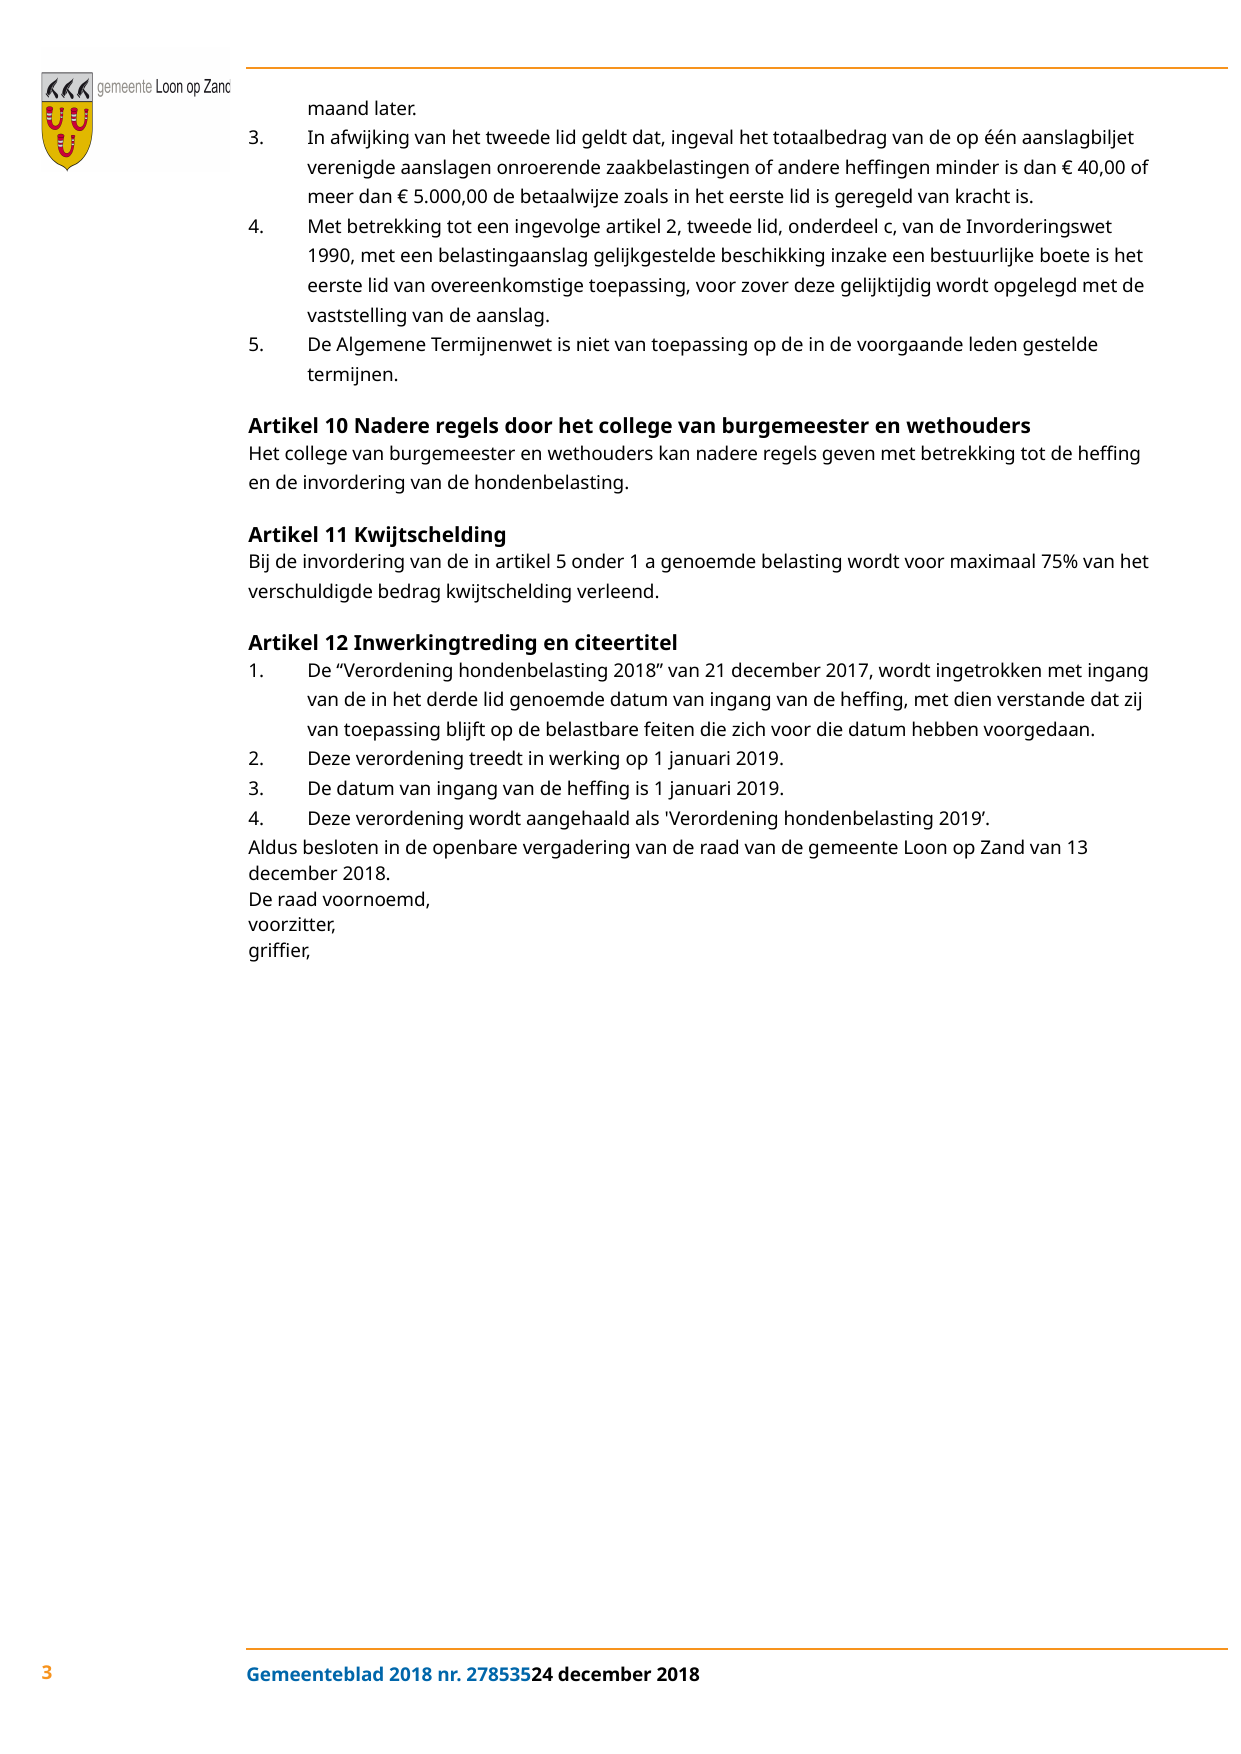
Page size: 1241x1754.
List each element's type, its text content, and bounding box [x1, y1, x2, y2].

list Met betrekking tot een ingevolge artikel 2, tweede lid, onderdeel c, van de Invorderingswet 1990, met een belastingaanslag gelijkgestelde beschikking inzake een bestuurlijke boete is het eerste lid van overeenkomstige toepassing, voor zover deze gelijktijdig wordt opgelegd met de vaststelling van de aanslag. [248, 213, 1152, 328]
list Deze verordening treedt in werking op 1 januari 2019. [248, 746, 1152, 771]
list maand later. [248, 95, 1152, 121]
list De “Verordening hondenbelasting 2018” van 21 december 2017, wordt ingetrokken met ingang van de in het derde lid genoemde datum van ingang van de heffing, met dien verstande dat zij van toepassing blijft op de belastbare feiten die zich voor die datum hebben voorgedaan. [248, 657, 1152, 742]
text De raad voornoemd, [248, 886, 1152, 911]
text griffier, [248, 937, 1152, 963]
list De datum van ingang van de heffing is 1 januari 2019. [248, 775, 1152, 801]
text Artikel 10 Nadere regels door het college van burgemeester en wethouders [248, 411, 1152, 440]
text Het college van burgemeester en wethouders kan nadere regels geven met betrekking tot de heffing en de invordering van de hondenbelasting. [248, 440, 1152, 495]
list Deze verordening wordt aangehaald als 'Verordening hondenbelasting 2019’. [248, 805, 1152, 830]
text Artikel 11 Kwijtschelding [248, 520, 1152, 548]
list De Algemene Termijnenwet is niet van toepassing op de in de voorgaande leden gestelde termijnen. [248, 331, 1152, 387]
text Artikel 12 Inwerkingtreding en citeertitel [248, 628, 1152, 657]
text voorzitter, [248, 911, 1152, 937]
list In afwijking van het tweede lid geldt dat, ingeval het totaalbedrag van de op één aanslagbiljet verenigde aanslagen onroerende zaakbelastingen of andere heffingen minder is dan € 40,00 of meer dan € 5.000,00 de betaalwijze zoals in het eerste lid is geregeld van kracht is. [248, 124, 1152, 209]
text Bij de invordering van de in artikel 5 onder 1 a genoemde belasting wordt voor maximaal 75% van het verschuldigde bedrag kwijtschelding verleend. [248, 548, 1152, 604]
text Aldus besloten in de openbare vergadering van de raad van de gemeente Loon op Zand van 13 december 2018. [248, 834, 1152, 886]
picture [41, 47, 231, 172]
